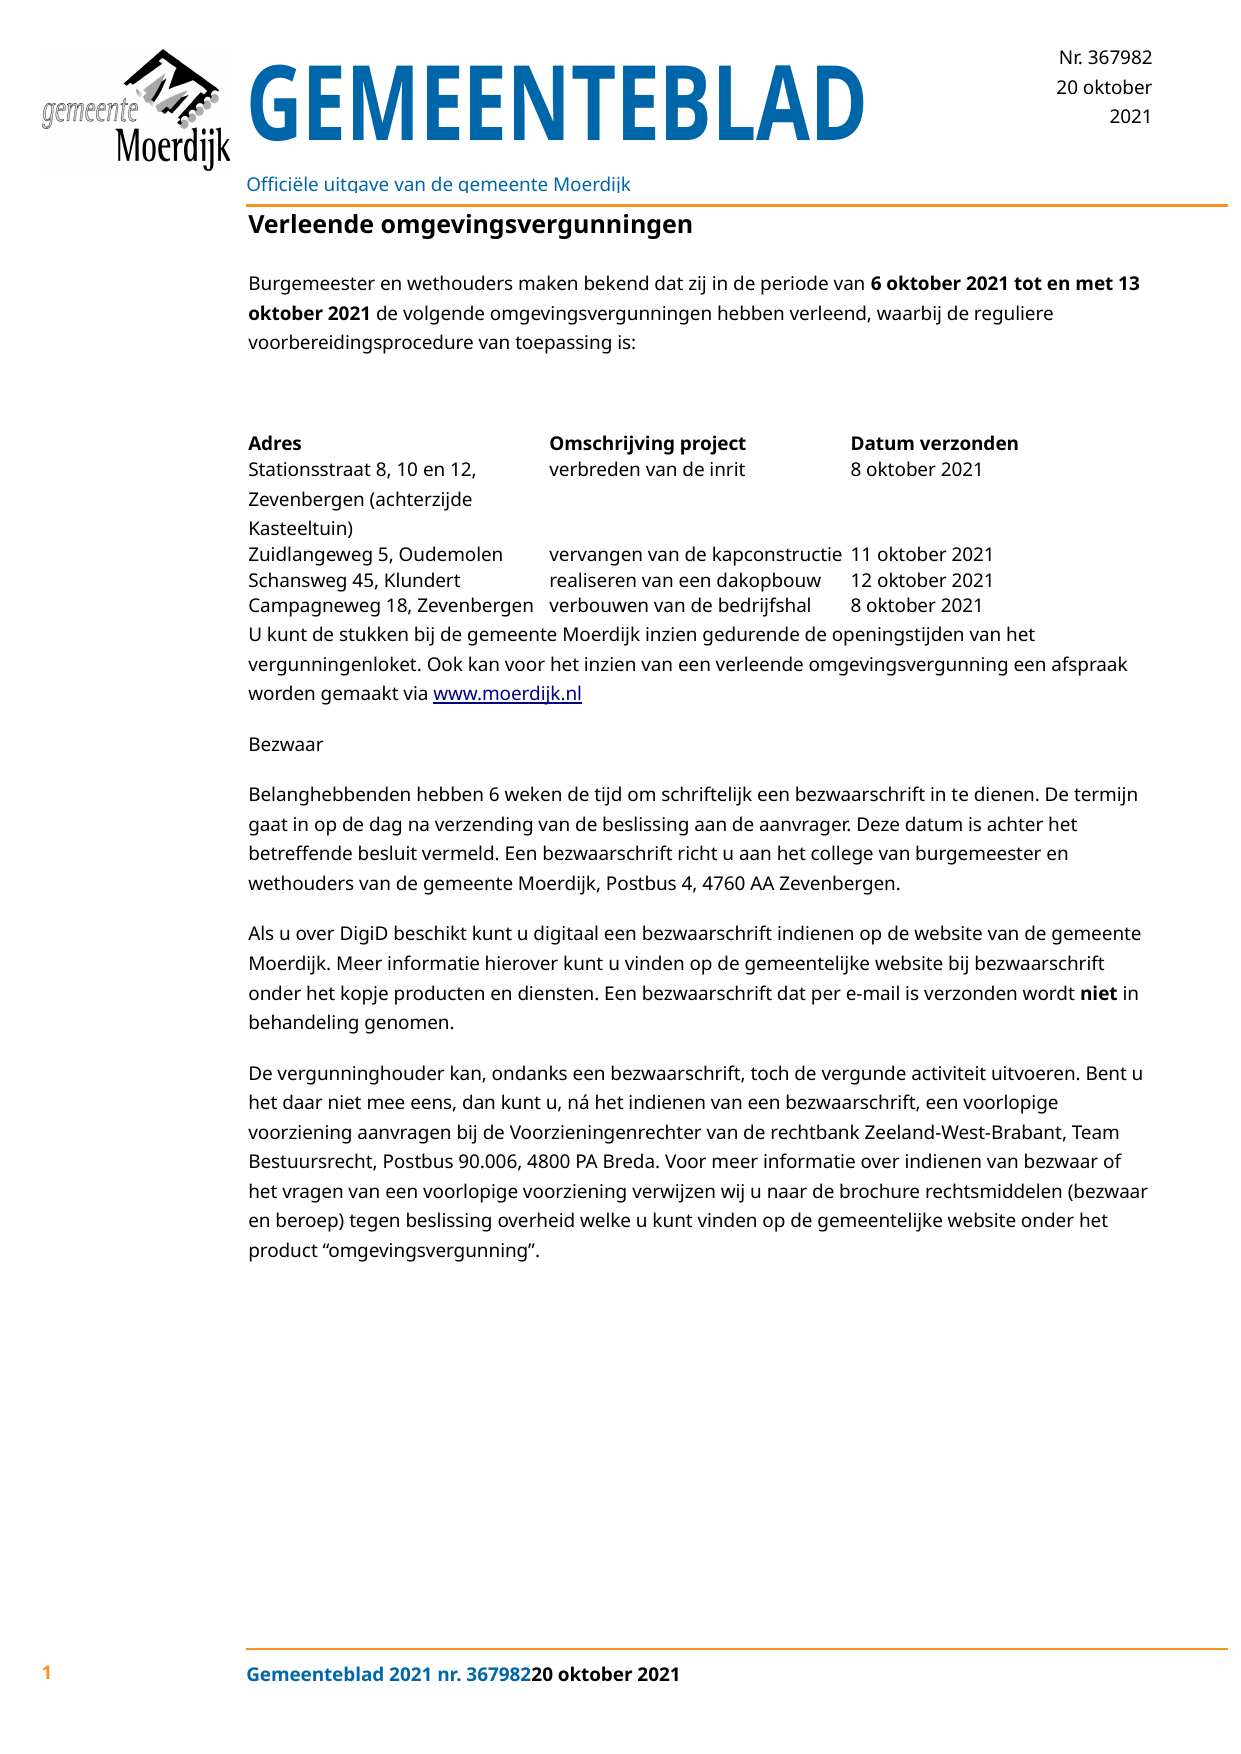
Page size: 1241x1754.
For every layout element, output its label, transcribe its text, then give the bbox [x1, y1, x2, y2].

table_cell verbreden van de inrit [549, 456, 850, 541]
table_cell 8 oktober 2021 [850, 593, 1152, 618]
text Als u over DigiD beschikt kunt u digitaal een bezwaarschrift indienen op de website van de gemeente Moerdijk. Meer informatie hierover kunt u vinden op de gemeentelijke website bij bezwaarschrift onder het kopje producten en diensten. Een bezwaarschrift dat per e-mail is verzonden wordt niet in behandeling genomen. [248, 921, 1152, 1035]
table_header Adres [248, 430, 549, 456]
table_cell Stationsstraat 8, 10 en 12, Zevenbergen (achterzijde Kasteeltuin) [248, 456, 549, 541]
text U kunt de stukken bij de gemeente Moerdijk inzien gedurende de openingstijden van het vergunningenloket. Ook kan voor het inzien van een verleende omgevingsvergunning een afspraak worden gemaakt via www.moerdijk.nl [248, 621, 1152, 706]
table_cell realiseren van een dakopbouw [549, 567, 850, 592]
table_cell vervangen van de kapconstructie [549, 541, 850, 567]
table_header Omschrijving project [549, 430, 850, 456]
table_cell verbouwen van de bedrijfshal [549, 593, 850, 618]
table_cell Zuidlangeweg 5, Oudemolen [248, 541, 549, 567]
table_cell 8 oktober 2021 [850, 456, 1152, 541]
table_cell 12 oktober 2021 [850, 567, 1152, 592]
picture [41, 47, 231, 172]
table_cell Campagneweg 18, Zevenbergen [248, 593, 549, 618]
text Verleende omgevingsvergunningen [248, 207, 1152, 241]
text Burgemeester en wethouders maken bekend dat zij in de periode van 6 oktober 2021 tot en met 13 oktober 2021 de volgende omgevingsvergunningen hebben verleend, waarbij de reguliere voorbereidingsprocedure van toepassing is: [248, 270, 1152, 355]
text De vergunninghouder kan, ondanks een bezwaarschrift, toch de vergunde activiteit uitvoeren. Bent u het daar niet mee eens, dan kunt u, ná het indienen van een bezwaarschrift, een voorlopige voorziening aanvragen bij de Voorzieningenrechter van de rechtbank Zeeland-West-Brabant, Team Bestuursrecht, Postbus 90.006, 4800 PA Breda. Voor meer informatie over indienen van bezwaar of het vragen van een voorlopige voorziening verwijzen wij u naar de brochure rechtsmiddelen (bezwaar en beroep) tegen beslissing overheid welke u kunt vinden op de gemeentelijke website onder het product “omgevingsvergunning”. [248, 1060, 1152, 1263]
text Belanghebbenden hebben 6 weken de tijd om schriftelijk een bezwaarschrift in te dienen. De termijn gaat in op de dag na verzending van de beslissing aan de aanvrager. Deze datum is achter het betreffende besluit vermeld. Een bezwaarschrift richt u aan het college van burgemeester en wethouders van de gemeente Moerdijk, Postbus 4, 4760 AA Zevenbergen. [248, 781, 1152, 896]
table_cell 11 oktober 2021 [850, 541, 1152, 567]
table_cell Schansweg 45, Klundert [248, 567, 549, 592]
text Bezwaar [248, 731, 1152, 757]
table_header Datum verzonden [850, 430, 1152, 456]
